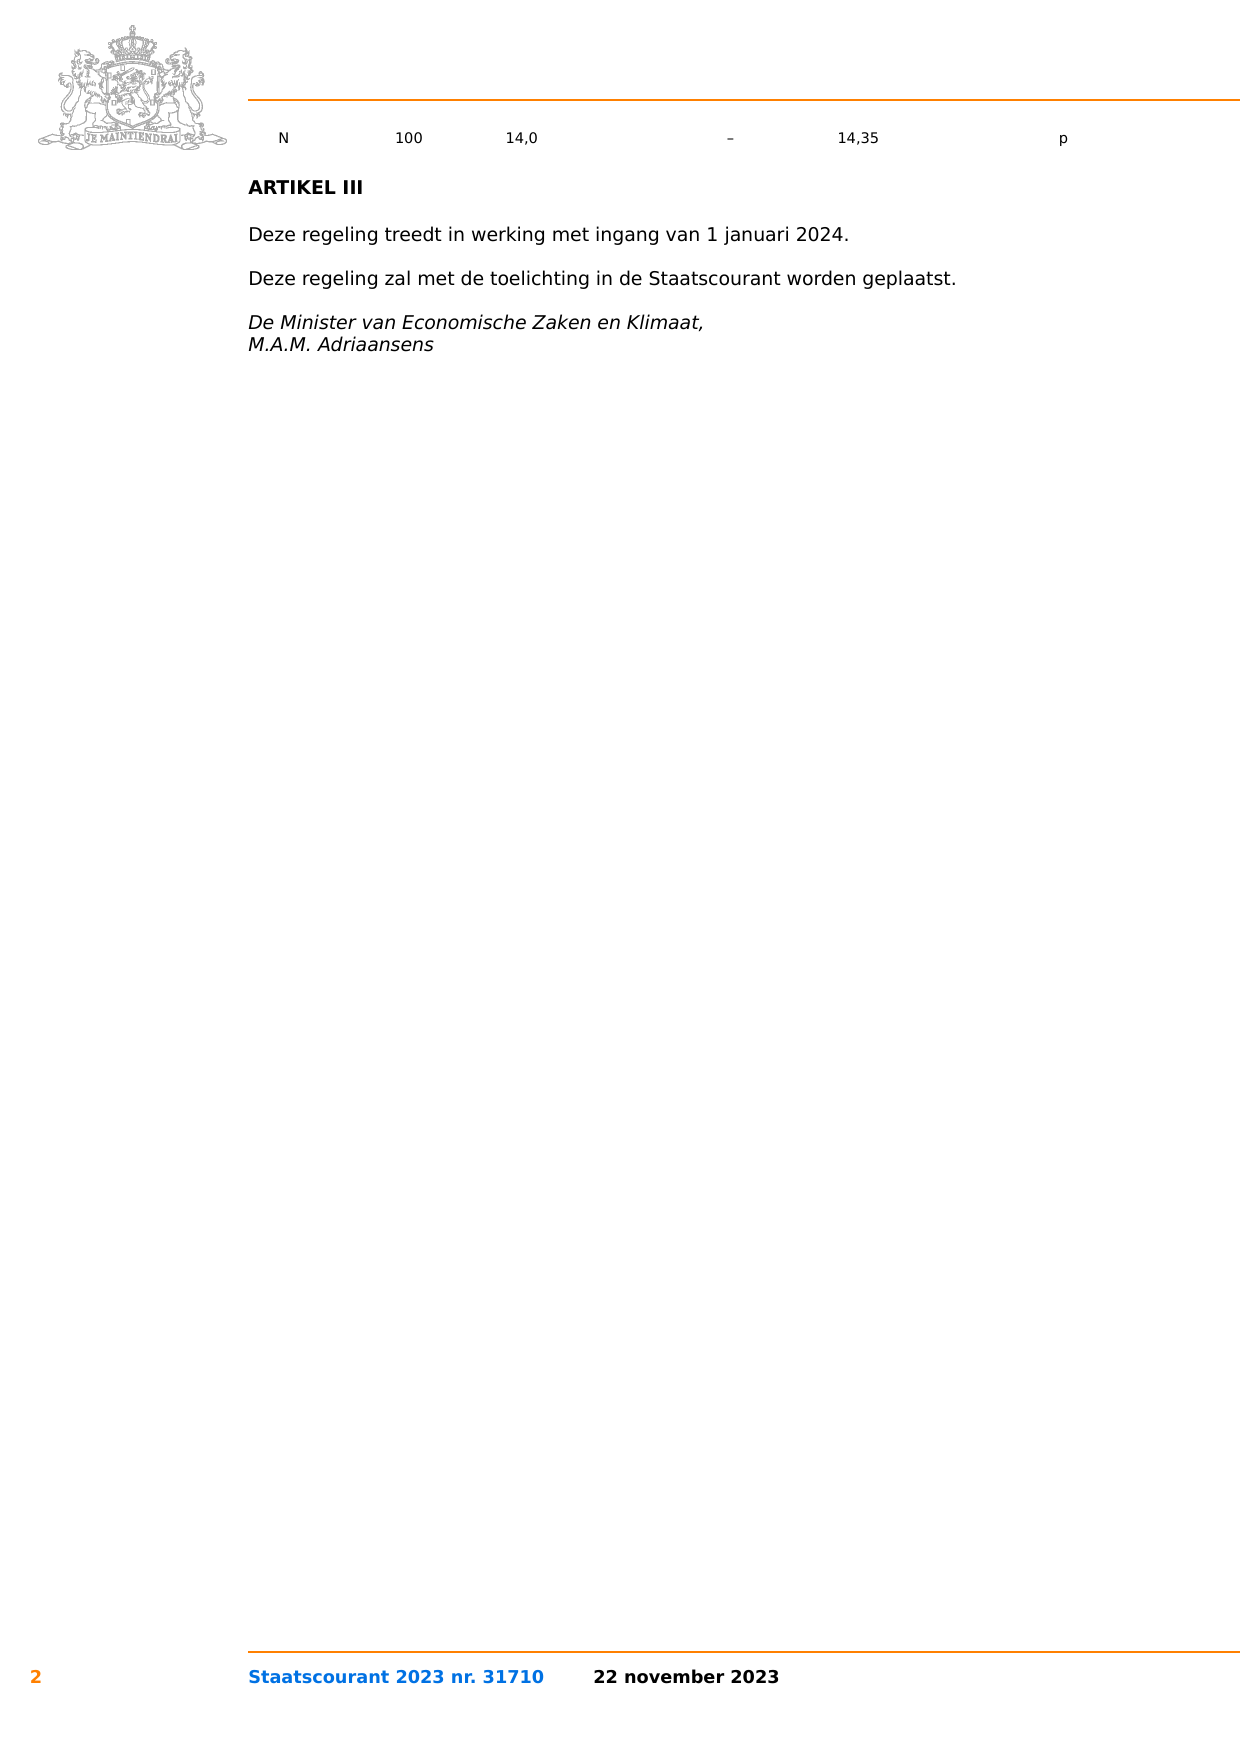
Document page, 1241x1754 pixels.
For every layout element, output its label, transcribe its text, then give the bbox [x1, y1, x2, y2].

table_header 14,0 [499, 130, 610, 147]
text Deze regeling treedt in werking met ingang van 1 januari 2024. [248, 224, 1163, 246]
table_header 14,35 [831, 130, 942, 147]
subtitle ARTIKEL III [248, 177, 1163, 199]
text De Minister van Economische Zaken en Klimaat, M.A.M. Adriaansens [248, 312, 1163, 356]
table_header [942, 130, 1053, 147]
table_header – [721, 130, 831, 147]
table_header p [1053, 130, 1163, 147]
table_header 100 [389, 130, 499, 147]
table_header [610, 130, 721, 147]
table_header N [278, 130, 389, 147]
text Deze regeling zal met de toelichting in de Staatscourant worden geplaatst. [248, 268, 1163, 290]
picture [38, 25, 227, 150]
